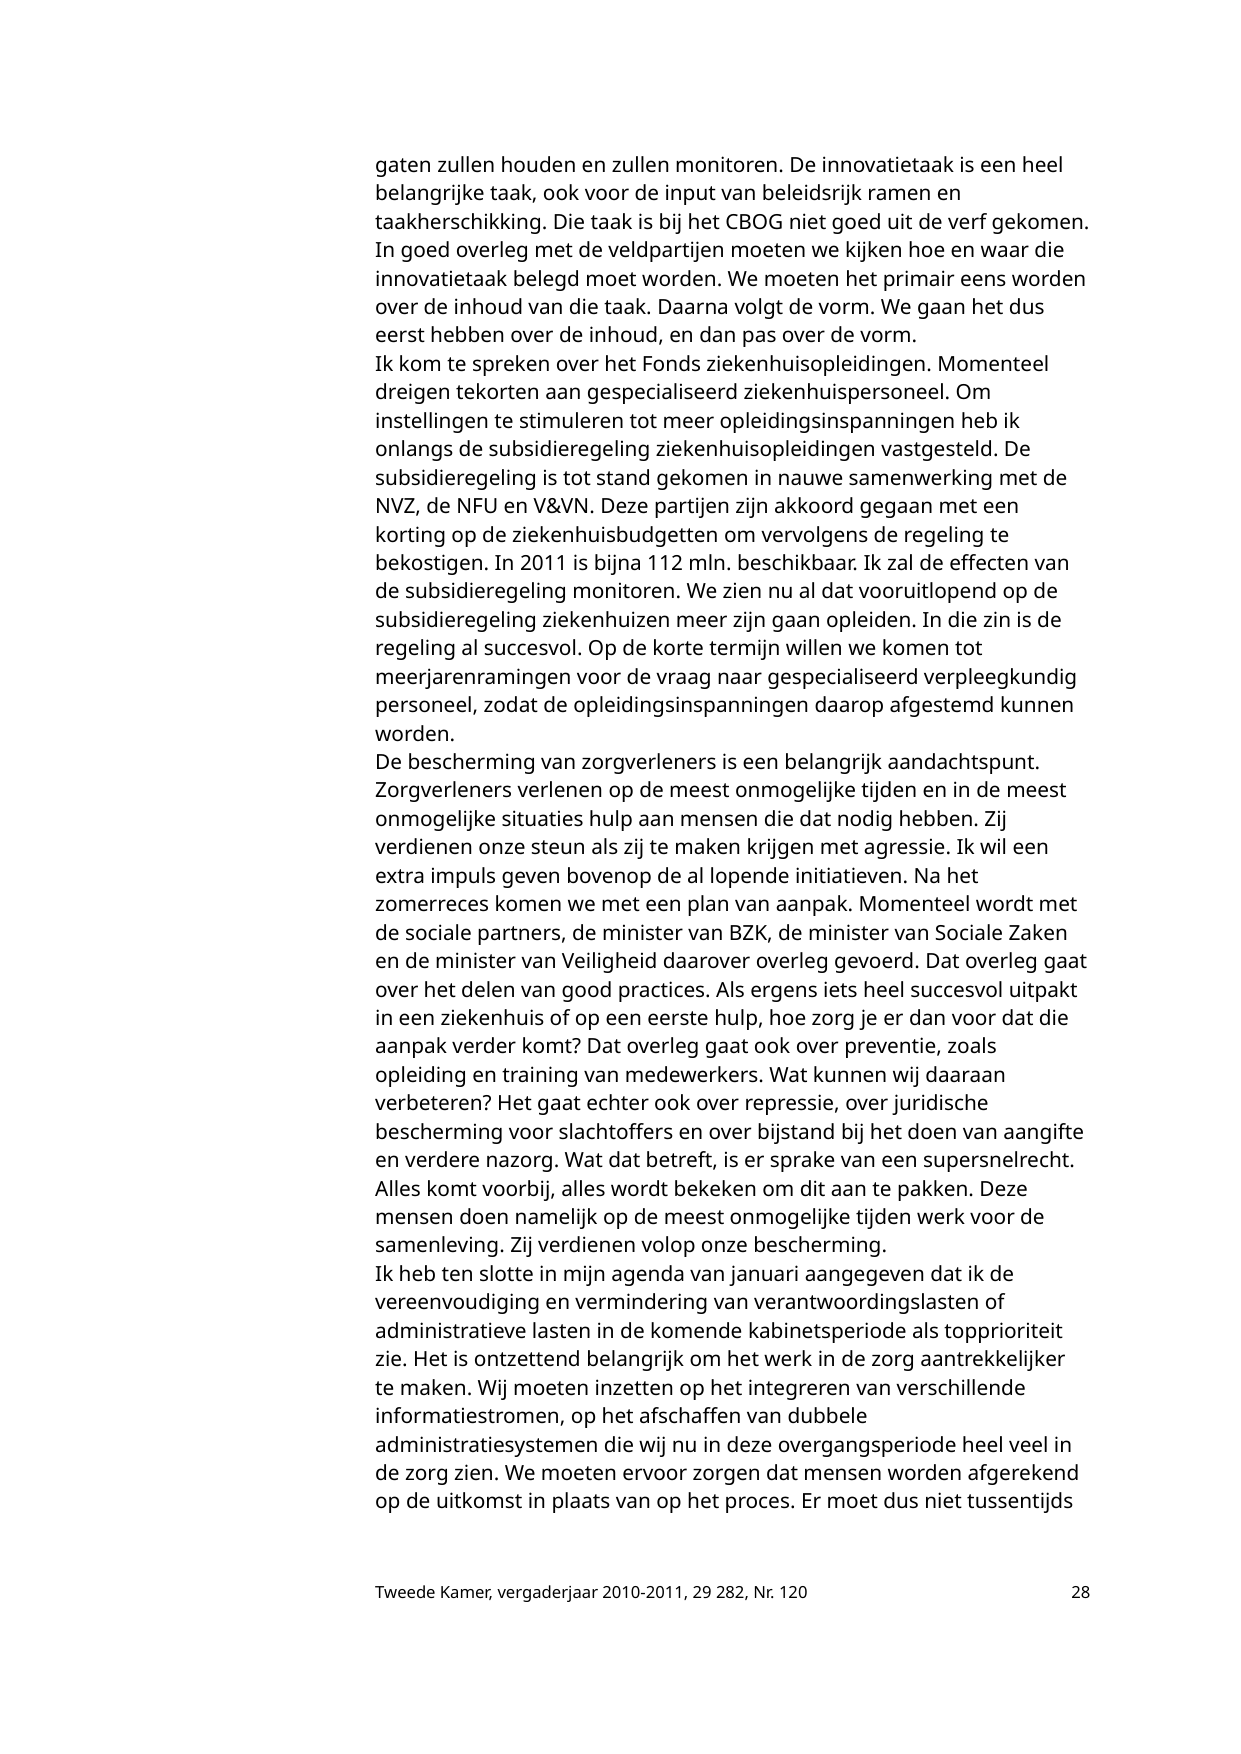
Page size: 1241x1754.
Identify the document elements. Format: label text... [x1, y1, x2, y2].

text De bescherming van zorgverleners is een belangrijk aandachtspunt. Zorgverleners verlenen op de meest onmogelijke tijden en in de meest onmogelijke situaties hulp aan mensen die dat nodig hebben. Zij verdienen onze steun als zij te maken krijgen met agressie. Ik wil een extra impuls geven bovenop de al lopende initiatieven. Na het zomerreces komen we met een plan van aanpak. Momenteel wordt met de sociale partners, de minister van BZK, de minister van Sociale Zaken en de minister van Veiligheid daarover overleg gevoerd. Dat overleg gaat over het delen van good practices. Als ergens iets heel succesvol uitpakt in een ziekenhuis of op een eerste hulp, hoe zorg je er dan voor dat die aanpak verder komt? Dat overleg gaat ook over preventie, zoals opleiding en training van medewerkers. Wat kunnen wij daaraan verbeteren? Het gaat echter ook over repressie, over juridische bescherming voor slachtoffers en over bijstand bij het doen van aangifte en verdere nazorg. Wat dat betreft, is er sprake van een supersnelrecht. Alles komt voorbij, alles wordt bekeken om dit aan te pakken. Deze mensen doen namelijk op de meest onmogelijke tijden werk voor de samenleving. Zij verdienen volop onze bescherming. [375, 747, 1090, 1259]
text Ik heb ten slotte in mijn agenda van januari aangegeven dat ik de vereenvoudiging en vermindering van verantwoordingslasten of administratieve lasten in de komende kabinetsperiode als topprioriteit zie. Het is ontzettend belangrijk om het werk in de zorg aantrekkelijker te maken. Wij moeten inzetten op het integreren van verschillende informatiestromen, op het afschaffen van dubbele administratiesystemen die wij nu in deze overgangsperiode heel veel in de zorg zien. We moeten ervoor zorgen dat mensen worden afgerekend op de uitkomst in plaats van op het proces. Er moet dus niet tussentijds [375, 1259, 1090, 1515]
text gaten zullen houden en zullen monitoren. De innovatietaak is een heel belangrijke taak, ook voor de input van beleidsrijk ramen en taakherschikking. Die taak is bij het CBOG niet goed uit de verf gekomen. In goed overleg met de veldpartijen moeten we kijken hoe en waar die innovatietaak belegd moet worden. We moeten het primair eens worden over de inhoud van die taak. Daarna volgt de vorm. We gaan het dus eerst hebben over de inhoud, en dan pas over de vorm. [375, 150, 1090, 349]
text Ik kom te spreken over het Fonds ziekenhuisopleidingen. Momenteel dreigen tekorten aan gespecialiseerd ziekenhuispersoneel. Om instellingen te stimuleren tot meer opleidingsinspanningen heb ik onlangs de subsidieregeling ziekenhuisopleidingen vastgesteld. De subsidieregeling is tot stand gekomen in nauwe samenwerking met de NVZ, de NFU en V&VN. Deze partijen zijn akkoord gegaan met een korting op de ziekenhuisbudgetten om vervolgens de regeling te bekostigen. In 2011 is bijna 112 mln. beschikbaar. Ik zal de effecten van de subsidieregeling monitoren. We zien nu al dat vooruitlopend op de subsidieregeling ziekenhuizen meer zijn gaan opleiden. In die zin is de regeling al succesvol. Op de korte termijn willen we komen tot meerjarenramingen voor de vraag naar gespecialiseerd verpleegkundig personeel, zodat de opleidingsinspanningen daarop afgestemd kunnen worden. [375, 349, 1090, 747]
